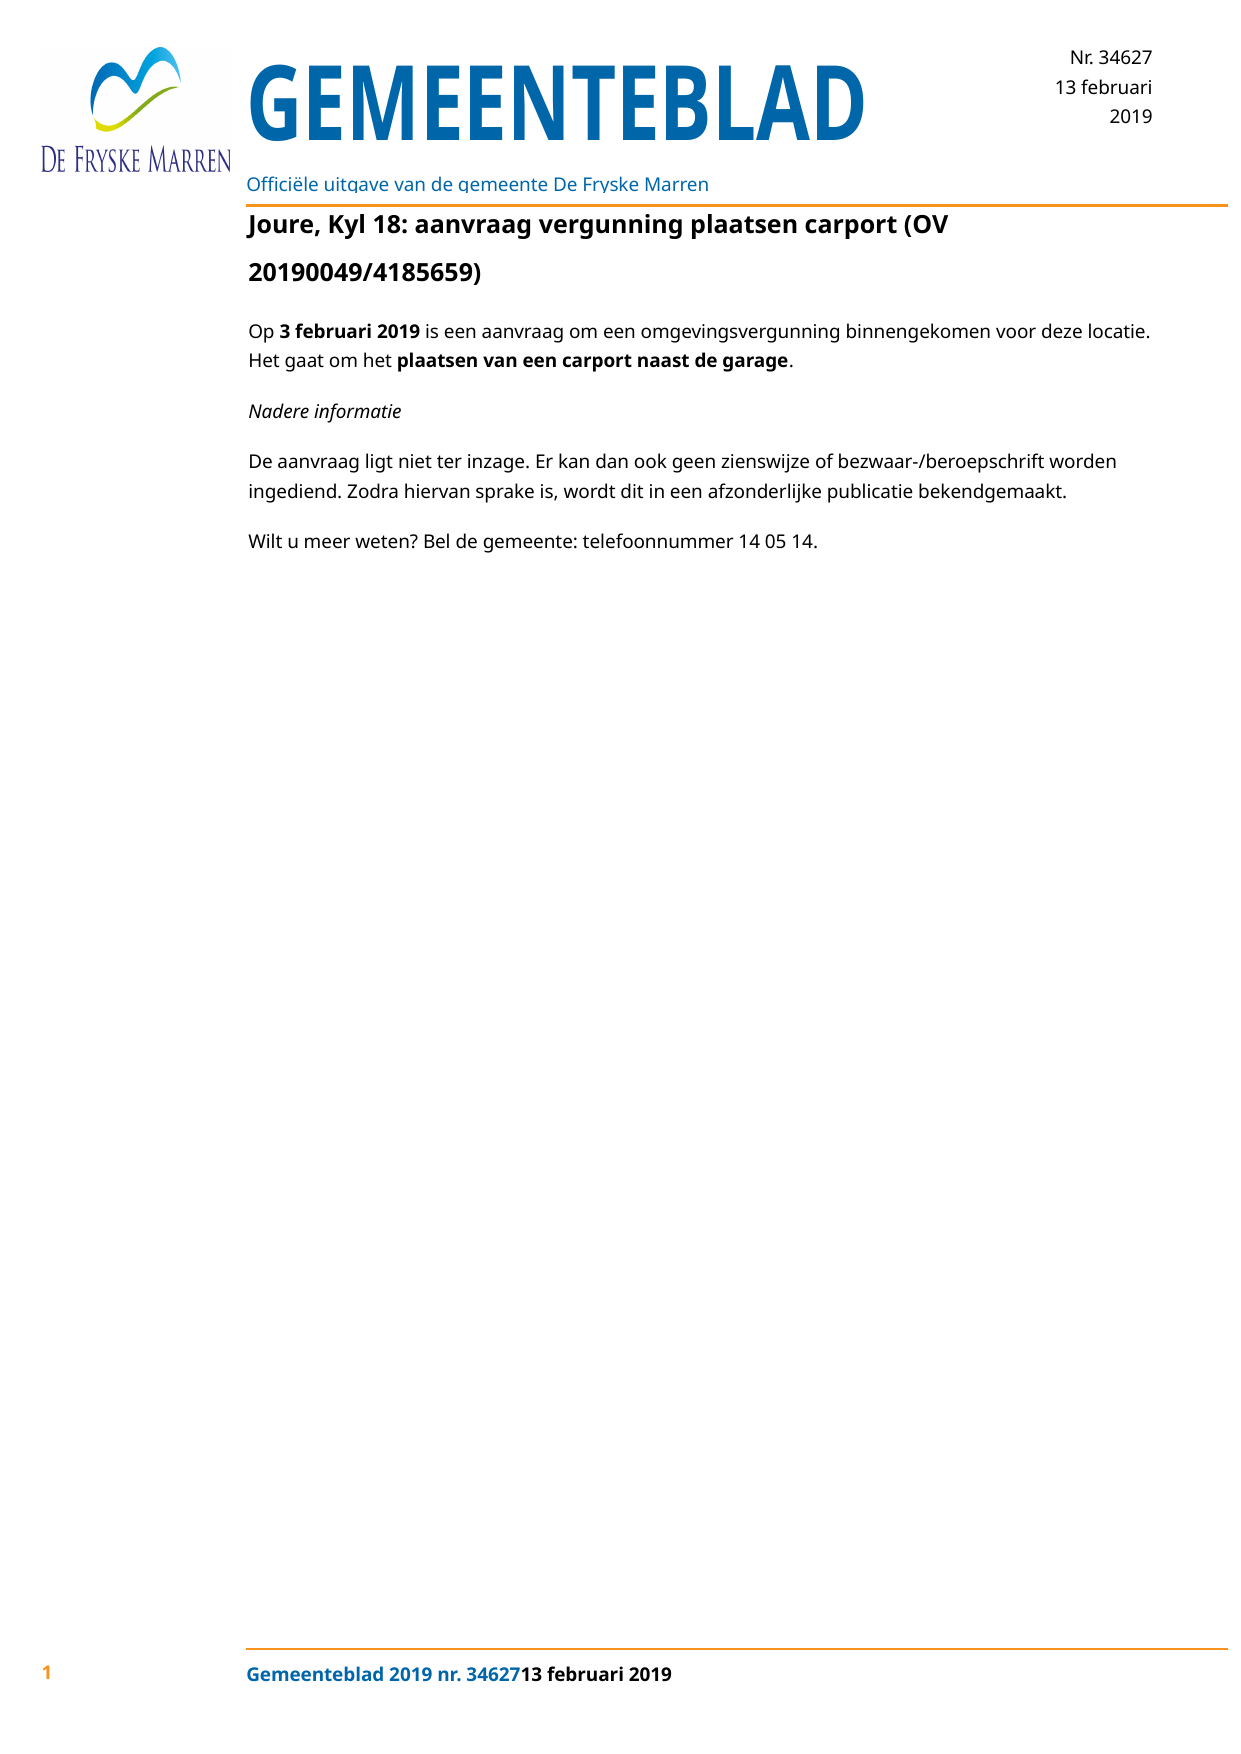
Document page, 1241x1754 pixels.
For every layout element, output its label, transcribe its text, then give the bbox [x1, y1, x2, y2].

text Op 3 februari 2019 is een aanvraag om een omgevingsvergunning binnengekomen voor deze locatie. Het gaat om het plaatsen van een carport naast de garage. [248, 318, 1152, 373]
text Joure, Kyl 18: aanvraag vergunning plaatsen carport (OV 20190049/4185659) [248, 207, 1152, 288]
text Nadere informatie [248, 398, 1152, 424]
picture [41, 47, 231, 172]
text De aanvraag ligt niet ter inzage. Er kan dan ook geen zienswijze of bezwaar-/beroepschrift worden ingediend. Zodra hiervan sprake is, wordt dit in een afzonderlijke publicatie bekendgemaakt. [248, 448, 1152, 504]
text Wilt u meer weten? Bel de gemeente: telefoonnummer 14 05 14. [248, 528, 1152, 554]
